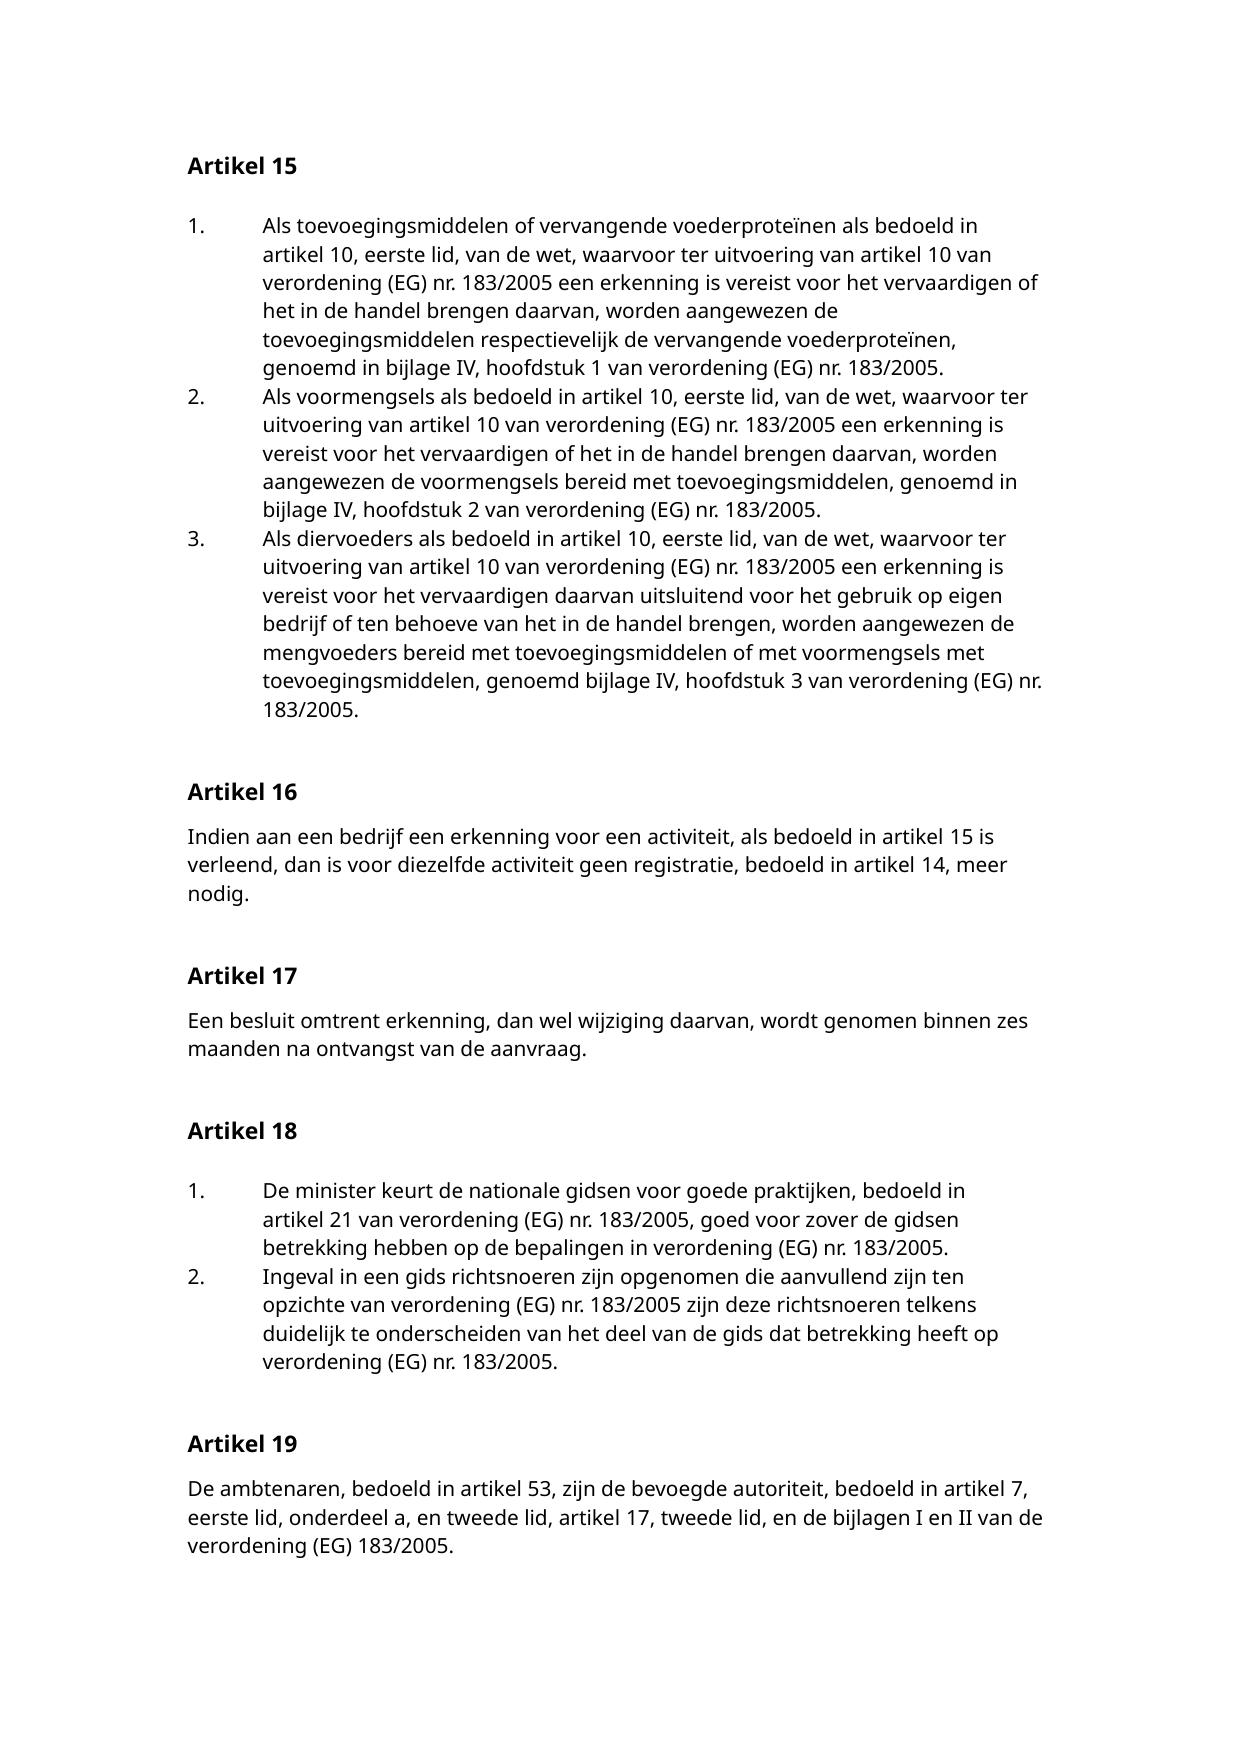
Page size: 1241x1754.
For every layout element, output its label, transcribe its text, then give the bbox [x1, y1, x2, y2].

subtitle Artikel 19 [187, 1428, 1053, 1459]
text De ambtenaren, bedoeld in artikel 53, zijn de bevoegde autoriteit, bedoeld in artikel 7, eerste lid, onderdeel a, en tweede lid, artikel 17, tweede lid, en de bijlagen I en II van de verordening (EG) 183/2005. [187, 1474, 1053, 1560]
list Ingeval in een gids richtsnoeren zijn opgenomen die aanvullend zijn ten opzichte van verordening (EG) nr. 183/2005 zijn deze richtsnoeren telkens duidelijk te onderscheiden van het deel van de gids dat betrekking heeft op verordening (EG) nr. 183/2005. [187, 1262, 1053, 1376]
text Indien aan een bedrijf een erkenning voor een activiteit, als bedoeld in artikel 15 is verleend, dan is voor diezelfde activiteit geen registratie, bedoeld in artikel 14, meer nodig. [187, 822, 1053, 907]
list Als toevoegingsmiddelen of vervangende voederproteïnen als bedoeld in artikel 10, eerste lid, van de wet, waarvoor ter uitvoering van artikel 10 van verordening (EG) nr. 183/2005 een erkenning is vereist voor het vervaardigen of het in de handel brengen daarvan, worden aangewezen de toevoegingsmiddelen respectievelijk de vervangende voederproteïnen, genoemd in bijlage IV, hoofdstuk 1 van verordening (EG) nr. 183/2005. [187, 211, 1053, 382]
subtitle Artikel 17 [187, 960, 1053, 991]
list De minister keurt de nationale gidsen voor goede praktijken, bedoeld in artikel 21 van verordening (EG) nr. 183/2005, goed voor zover de gidsen betrekking hebben op de bepalingen in verordening (EG) nr. 183/2005. [187, 1177, 1053, 1262]
list Als voormengsels als bedoeld in artikel 10, eerste lid, van de wet, waarvoor ter uitvoering van artikel 10 van verordening (EG) nr. 183/2005 een erkenning is vereist voor het vervaardigen of het in de handel brengen daarvan, worden aangewezen de voormengsels bereid met toevoegingsmiddelen, genoemd in bijlage IV, hoofdstuk 2 van verordening (EG) nr. 183/2005. [187, 382, 1053, 524]
subtitle Artikel 15 [187, 150, 1053, 181]
list Als diervoeders als bedoeld in artikel 10, eerste lid, van de wet, waarvoor ter uitvoering van artikel 10 van verordening (EG) nr. 183/2005 een erkenning is vereist voor het vervaardigen daarvan uitsluitend voor het gebruik op eigen bedrijf of ten behoeve van het in de handel brengen, worden aangewezen de mengvoeders bereid met toevoegingsmiddelen of met voormengsels met toevoegingsmiddelen, genoemd bijlage IV, hoofdstuk 3 van verordening (EG) nr. 183/2005. [187, 524, 1053, 723]
subtitle Artikel 16 [187, 776, 1053, 807]
subtitle Artikel 18 [187, 1115, 1053, 1147]
text Een besluit omtrent erkenning, dan wel wijziging daarvan, wordt genomen binnen zes maanden na ontvangst van de aanvraag. [187, 1006, 1053, 1063]
